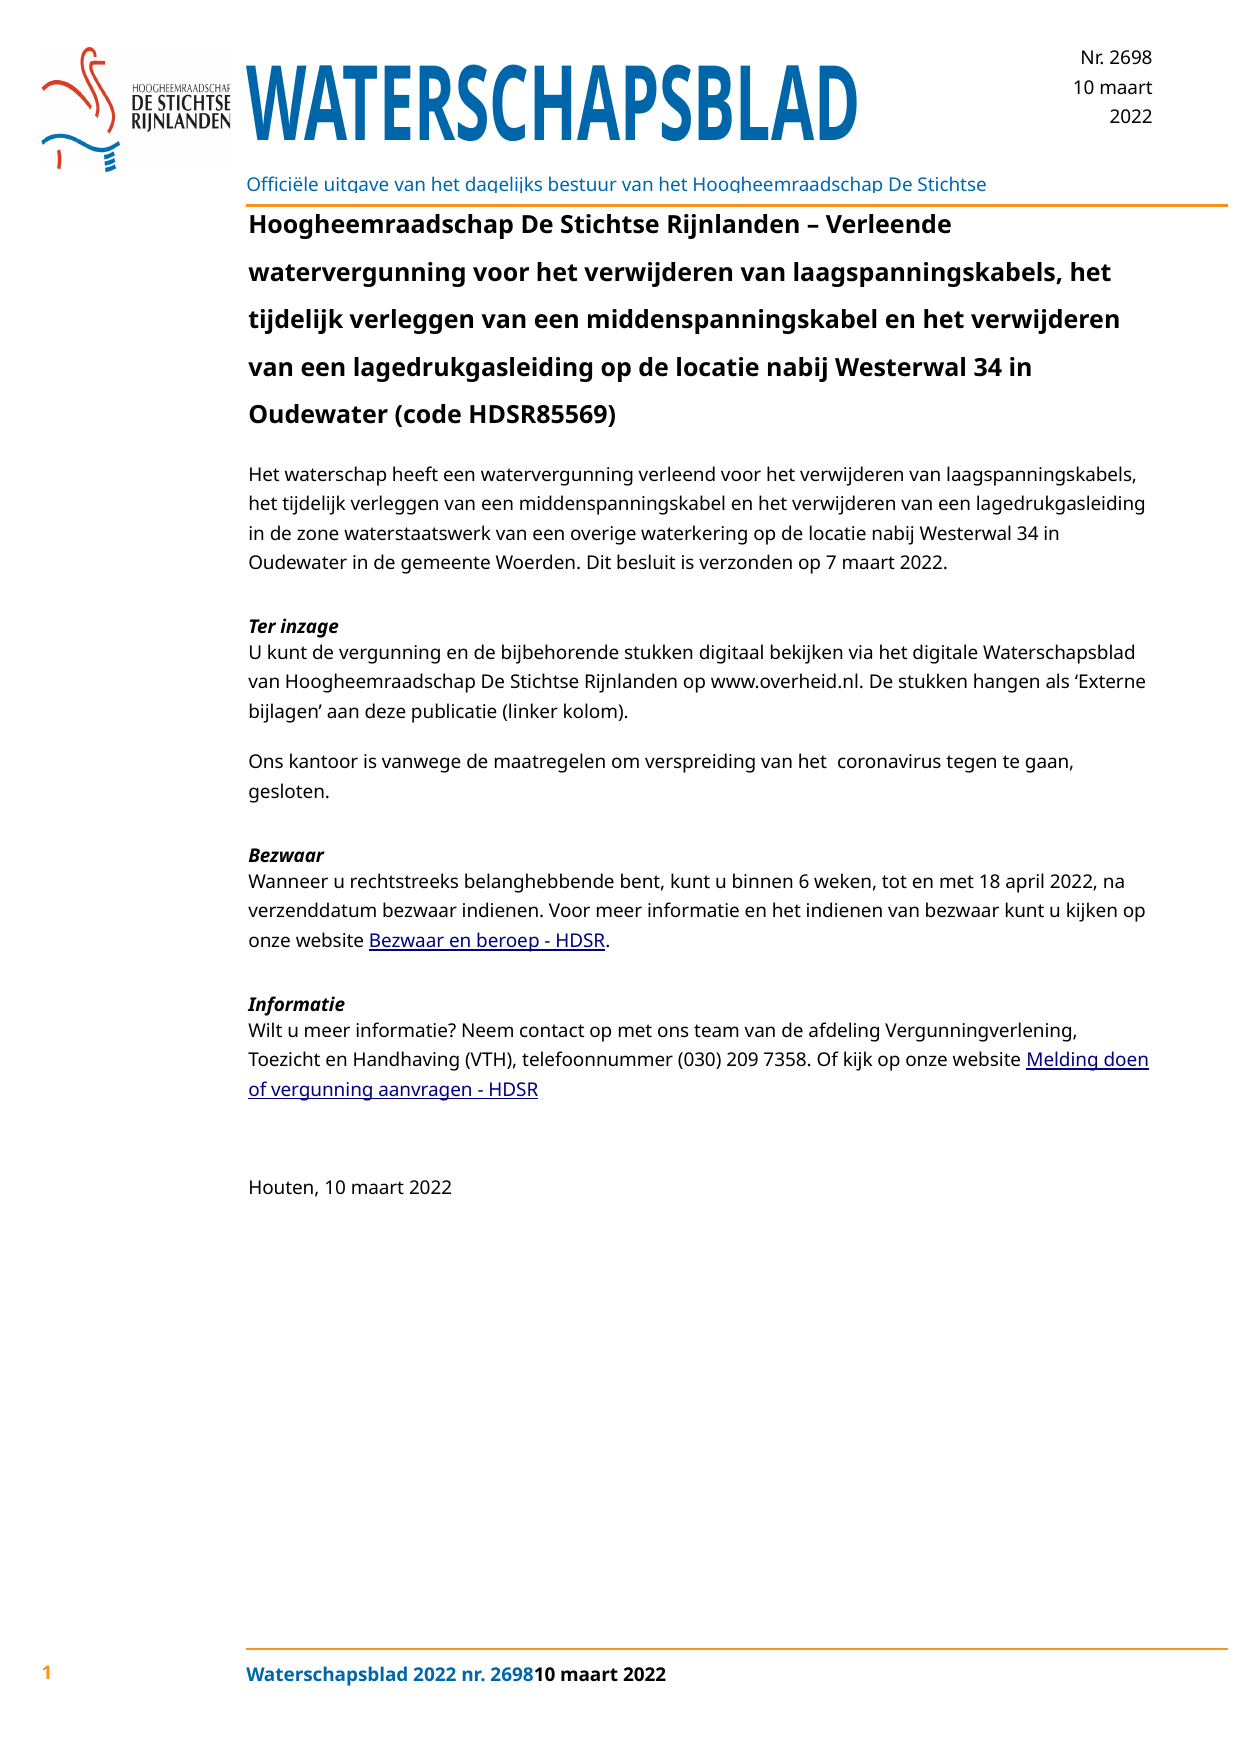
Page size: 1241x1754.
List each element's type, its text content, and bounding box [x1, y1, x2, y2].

text Wilt u meer informatie? Neem contact op met ons team van de afdeling Vergunningverlening, Toezicht en Handhaving (VTH), telefoonnummer (030) 209 7358. Of kijk op onze website Melding doen of vergunning aanvragen - HDSR [248, 1017, 1152, 1102]
text U kunt de vergunning en de bijbehorende stukken digitaal bekijken via het digitale Waterschapsblad van Hoogheemraadschap De Stichtse Rijnlanden op www.overheid.nl. De stukken hangen als ‘Externe bijlagen’ aan deze publicatie (linker kolom). [248, 639, 1152, 724]
text Wanneer u rechtstreeks belanghebbende bent, kunt u binnen 6 weken, tot en met 18 april 2022, na verzenddatum bezwaar indienen. Voor meer informatie en het indienen van bezwaar kunt u kijken op onze website Bezwaar en beroep - HDSR. [248, 868, 1152, 953]
text Bezwaar [248, 842, 1152, 868]
text Informatie [248, 991, 1152, 1017]
text Houten, 10 maart 2022 [248, 1174, 1152, 1200]
text Hoogheemraadschap De Stichtse Rijnlanden – Verleende watervergunning voor het verwijderen van laagspanningskabels, het tijdelijk verleggen van een middenspanningskabel en het verwijderen van een lagedrukgasleiding op de locatie nabij Westerwal 34 in Oudewater (code HDSR85569) [248, 207, 1152, 431]
text Ons kantoor is vanwege de maatregelen om verspreiding van het coronavirus tegen te gaan, gesloten. [248, 749, 1152, 804]
picture [41, 47, 231, 172]
text Ter inzage [248, 613, 1152, 639]
text Het waterschap heeft een watervergunning verleend voor het verwijderen van laagspanningskabels, het tijdelijk verleggen van een middenspanningskabel en het verwijderen van een lagedrukgasleiding in de zone waterstaatswerk van een overige waterkering op de locatie nabij Westerwal 34 in Oudewater in de gemeente Woerden. Dit besluit is verzonden op 7 maart 2022. [248, 461, 1152, 575]
